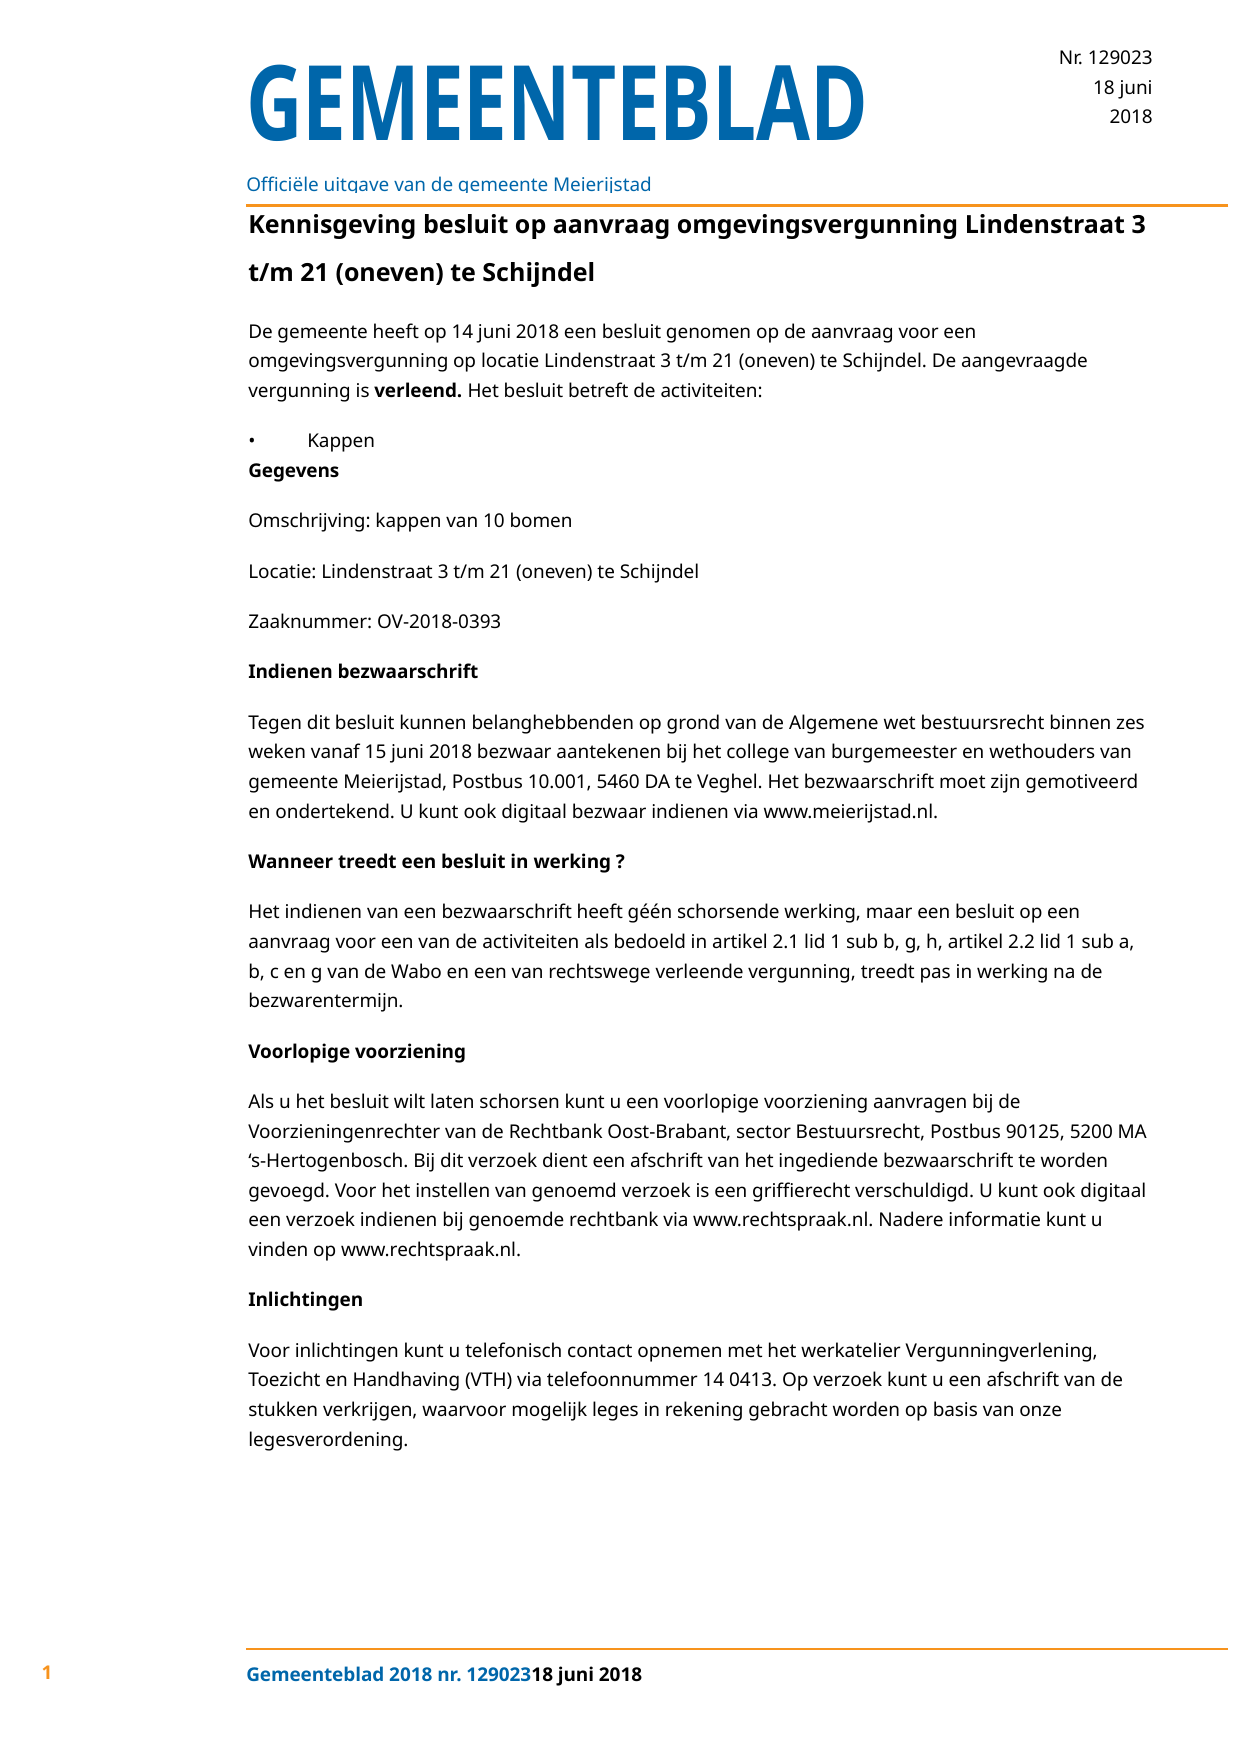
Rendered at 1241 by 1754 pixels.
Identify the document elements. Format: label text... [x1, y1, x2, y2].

text Locatie: Lindenstraat 3 t/m 21 (oneven) te Schijndel [248, 558, 1152, 584]
text Indienen bezwaarschrift [248, 659, 1152, 684]
text Het indienen van een bezwaarschrift heeft géén schorsende werking, maar een besluit op een aanvraag voor een van de activiteiten als bedoeld in artikel 2.1 lid 1 sub b, g, h, artikel 2.2 lid 1 sub a, b, c en g van de Wabo en een van rechtswege verleende vergunning, treedt pas in werking na de bezwarentermijn. [248, 899, 1152, 1013]
text Wanneer treedt een besluit in werking ? [248, 848, 1152, 874]
picture [41, 47, 231, 172]
text Inlichtingen [248, 1287, 1152, 1312]
text Gegevens [248, 457, 1152, 483]
text Zaaknummer: OV-2018-0393 [248, 608, 1152, 634]
list Kappen [248, 427, 1152, 453]
text Voorlopige voorziening [248, 1038, 1152, 1064]
text Voor inlichtingen kunt u telefonisch contact opnemen met het werkatelier Vergunningverlening, Toezicht en Handhaving (VTH) via telefoonnummer 14 0413. Op verzoek kunt u een afschrift van de stukken verkrijgen, waarvoor mogelijk leges in rekening gebracht worden op basis van onze legesverordening. [248, 1337, 1152, 1452]
text Tegen dit besluit kunnen belanghebbenden op grond van de Algemene wet bestuursrecht binnen zes weken vanaf 15 juni 2018 bezwaar aantekenen bij het college van burgemeester en wethouders van gemeente Meierijstad, Postbus 10.001, 5460 DA te Veghel. Het bezwaarschrift moet zijn gemotiveerd en ondertekend. U kunt ook digitaal bezwaar indienen via www.meierijstad.nl. [248, 709, 1152, 824]
text Als u het besluit wilt laten schorsen kunt u een voorlopige voorziening aanvragen bij de Voorzieningenrechter van de Rechtbank Oost-Brabant, sector Bestuursrecht, Postbus 90125, 5200 MA ‘s-Hertogenbosch. Bij dit verzoek dient een afschrift van het ingediende bezwaarschrift te worden gevoegd. Voor het instellen van genoemd verzoek is een griffierecht verschuldigd. U kunt ook digitaal een verzoek indienen bij genoemde rechtbank via www.rechtspraak.nl. Nadere informatie kunt u vinden op www.rechtspraak.nl. [248, 1088, 1152, 1262]
text Kennisgeving besluit op aanvraag omgevingsvergunning Lindenstraat 3 t/m 21 (oneven) te Schijndel [248, 207, 1152, 288]
text De gemeente heeft op 14 juni 2018 een besluit genomen op de aanvraag voor een omgevingsvergunning op locatie Lindenstraat 3 t/m 21 (oneven) te Schijndel. De aangevraagde vergunning is verleend. Het besluit betreft de activiteiten: [248, 318, 1152, 403]
text Omschrijving: kappen van 10 bomen [248, 507, 1152, 533]
